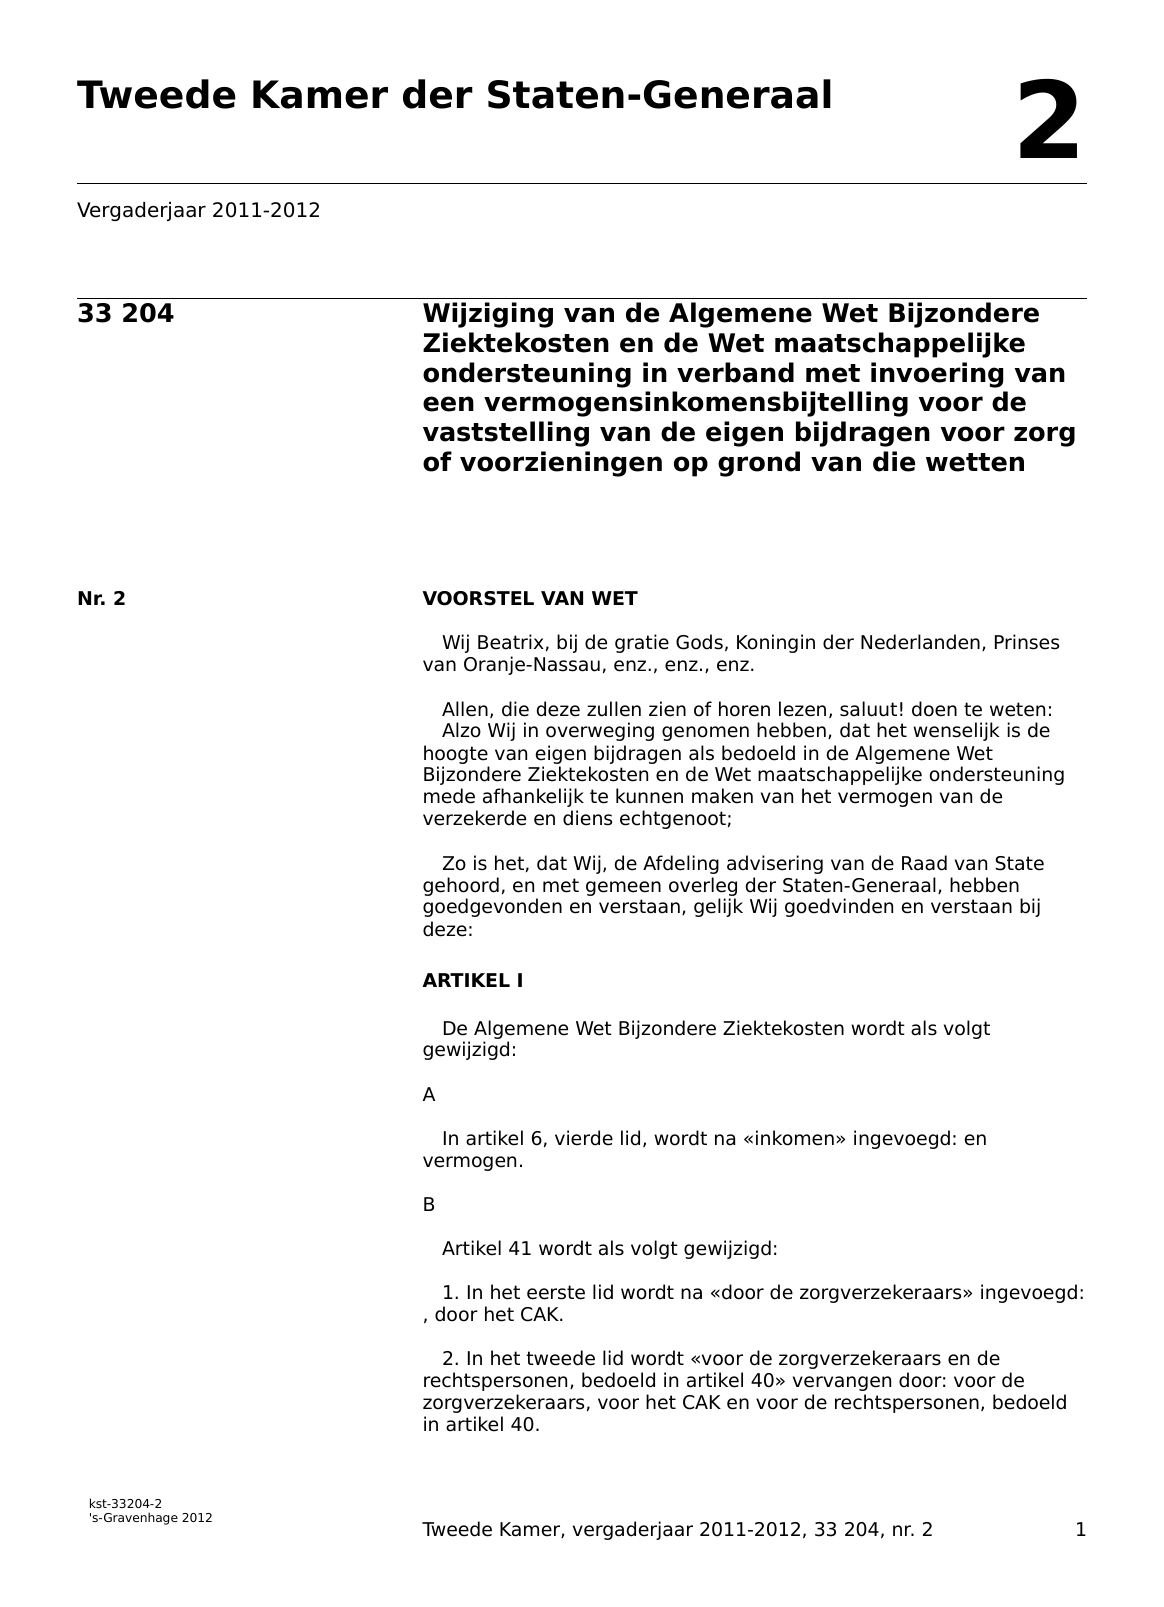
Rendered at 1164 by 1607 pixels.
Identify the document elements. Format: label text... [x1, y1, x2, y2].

text A [422, 1083, 1087, 1106]
table_header Tweede Kamer der Staten-Generaal [77, 59, 886, 183]
text kst-33204-2 [88, 1497, 323, 1511]
text Zo is het, dat Wij, de Afdeling advisering van de Raad van State gehoord, en met gemeen overleg der Staten-Generaal, hebben goedgevonden en verstaan, gelijk Wij goedvinden en verstaan bij deze: [422, 852, 1087, 940]
subtitle Nr. 2 VOORSTEL VAN WET [77, 588, 1087, 610]
text 2. In het tweede lid wordt «voor de zorgverzekeraars en de rechtspersonen, bedoeld in artikel 40» vervangen door: voor de zorgverzekeraars, voor het CAK en voor de rechtspersonen, bedoeld in artikel 40. [422, 1348, 1087, 1436]
subtitle ARTIKEL I [422, 970, 1087, 992]
text Alzo Wij in overweging genomen hebben, dat het wenselijk is de hoogte van eigen bijdragen als bedoeld in de Algemene Wet Bijzondere Ziektekosten en de Wet maatschappelijke ondersteuning mede afhankelijk te kunnen maken van het vermogen van de verzekerde en diens echtgenoot; [422, 720, 1087, 830]
text Allen, die deze zullen zien of horen lezen, saluut! doen te weten: [422, 698, 1087, 720]
text Artikel 41 wordt als volgt gewijzigd: [422, 1238, 1087, 1260]
table_header 2 [886, 59, 1087, 183]
text De Algemene Wet Bijzondere Ziektekosten wordt als volgt gewijzigd: [422, 1017, 1087, 1061]
text 's-Gravenhage 2012 [88, 1511, 323, 1525]
text Wij Beatrix, bij de gratie Gods, Koningin der Nederlanden, Prinses van Oranje-Nassau, enz., enz., enz. [422, 632, 1087, 676]
subtitle 33 204 Wijziging van de Algemene Wet Bijzondere Ziektekosten en de Wet maatschappelijke ondersteuning in verband met invoering van een vermogensinkomensbijtelling voor de vaststelling van de eigen bijdragen voor zorg of voorzieningen op grond van die wetten [77, 299, 1087, 477]
text 1. In het eerste lid wordt na «door de zorgverzekeraars» ingevoegd: , door het CAK. [422, 1282, 1087, 1326]
text In artikel 6, vierde lid, wordt na «inkomen» ingevoegd: en vermogen. [422, 1128, 1087, 1172]
text B [422, 1194, 1087, 1216]
table_cell Vergaderjaar 2011-2012 [77, 184, 1087, 298]
